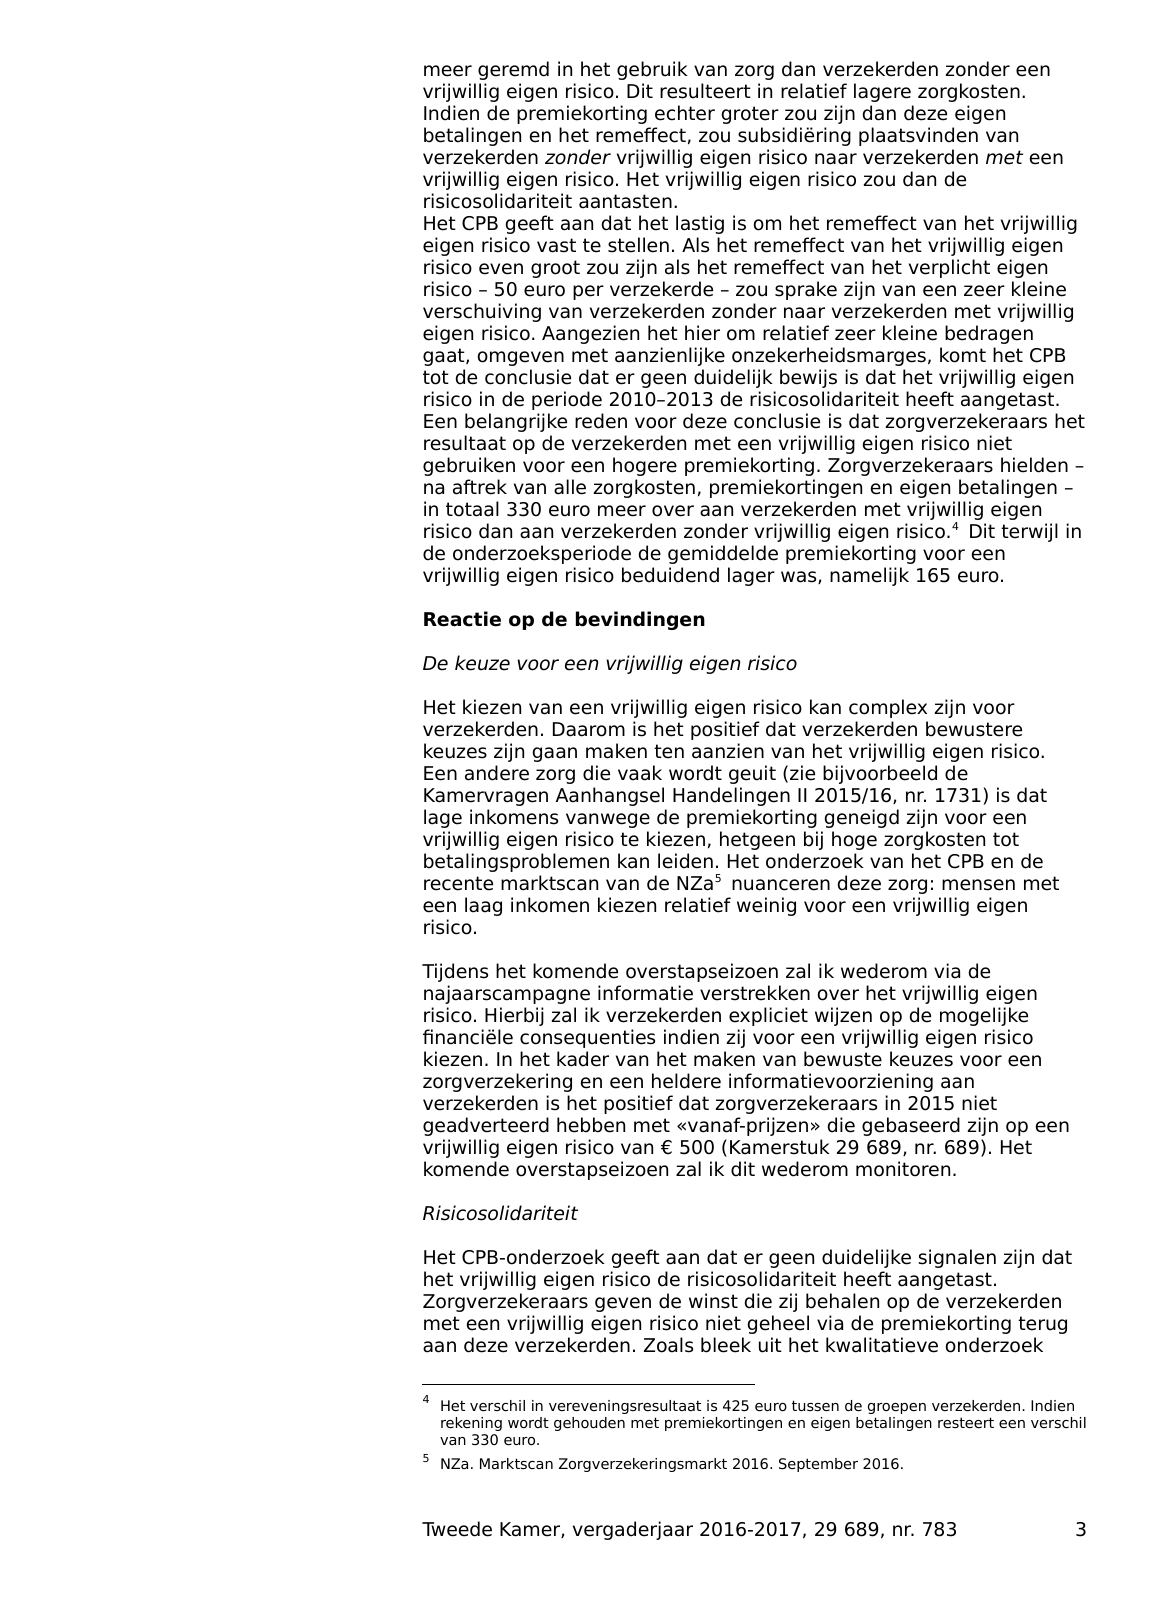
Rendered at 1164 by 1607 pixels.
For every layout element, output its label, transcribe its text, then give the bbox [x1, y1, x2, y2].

subtitle Reactie op de bevindingen [422, 609, 1087, 631]
subtitle De keuze voor een vrijwillig eigen risico [422, 653, 1087, 675]
text NZa. Marktscan Zorgverzekeringsmarkt 2016. September 2016. [422, 1452, 1087, 1474]
text Het kiezen van een vrijwillig eigen risico kan complex zijn voor verzekerden. Daarom is het positief dat verzekerden bewustere keuzes zijn gaan maken ten aanzien van het vrijwillig eigen risico. Een andere zorg die vaak wordt geuit (zie bijvoorbeeld de Kamervragen Aanhangsel Handelingen II 2015/16, nr. 1731) is dat lage inkomens vanwege de premiekorting geneigd zijn voor een vrijwillig eigen risico te kiezen, hetgeen bij hoge zorgkosten tot betalingsproblemen kan leiden. Het onderzoek van het CPB en de recente marktscan van de NZa nuanceren deze zorg: mensen met een laag inkomen kiezen relatief weinig voor een vrijwillig eigen risico. [422, 697, 1087, 939]
subtitle Risicosolidariteit [422, 1203, 1087, 1225]
text Tijdens het komende overstapseizoen zal ik wederom via de najaarscampagne informatie verstrekken over het vrijwillig eigen risico. Hierbij zal ik verzekerden expliciet wijzen op de mogelijke financiële consequenties indien zij voor een vrijwillig eigen risico kiezen. In het kader van het maken van bewuste keuzes voor een zorgverzekering en een heldere informatievoorziening aan verzekerden is het positief dat zorgverzekeraars in 2015 niet geadverteerd hebben met «vanaf-prijzen» die gebaseerd zijn op een vrijwillig eigen risico van € 500 (Kamerstuk 29 689, nr. 689). Het komende overstapseizoen zal ik dit wederom monitoren. [422, 961, 1087, 1181]
text Het CPB-onderzoek geeft aan dat er geen duidelijke signalen zijn dat het vrijwillig eigen risico de risicosolidariteit heeft aangetast. Zorgverzekeraars geven de winst die zij behalen op de verzekerden met een vrijwillig eigen risico niet geheel via de premiekorting terug aan deze verzekerden. Zoals bleek uit het kwalitatieve onderzoek [422, 1247, 1087, 1357]
text meer geremd in het gebruik van zorg dan verzekerden zonder een vrijwillig eigen risico. Dit resulteert in relatief lagere zorgkosten. Indien de premiekorting echter groter zou zijn dan deze eigen betalingen en het remeffect, zou subsidiëring plaatsvinden van verzekerden zonder vrijwillig eigen risico naar verzekerden met een vrijwillig eigen risico. Het vrijwillig eigen risico zou dan de risicosolidariteit aantasten. [422, 59, 1087, 213]
text Het verschil in vereveningsresultaat is 425 euro tussen de groepen verzekerden. Indien rekening wordt gehouden met premiekortingen en eigen betalingen resteert een verschil van 330 euro. [422, 1393, 1087, 1449]
text Het CPB geeft aan dat het lastig is om het remeffect van het vrijwillig eigen risico vast te stellen. Als het remeffect van het vrijwillig eigen risico even groot zou zijn als het remeffect van het verplicht eigen risico – 50 euro per verzekerde – zou sprake zijn van een zeer kleine verschuiving van verzekerden zonder naar verzekerden met vrijwillig eigen risico. Aangezien het hier om relatief zeer kleine bedragen gaat, omgeven met aanzienlijke onzekerheidsmarges, komt het CPB tot de conclusie dat er geen duidelijk bewijs is dat het vrijwillig eigen risico in de periode 2010–2013 de risicosolidariteit heeft aangetast. Een belangrijke reden voor deze conclusie is dat zorgverzekeraars het resultaat op de verzekerden met een vrijwillig eigen risico niet gebruiken voor een hogere premiekorting. Zorgverzekeraars hielden – na aftrek van alle zorgkosten, premiekortingen en eigen betalingen – in totaal 330 euro meer over aan verzekerden met vrijwillig eigen risico dan aan verzekerden zonder vrijwillig eigen risico. Dit terwijl in de onderzoeksperiode de gemiddelde premiekorting voor een vrijwillig eigen risico beduidend lager was, namelijk 165 euro. [422, 213, 1087, 587]
